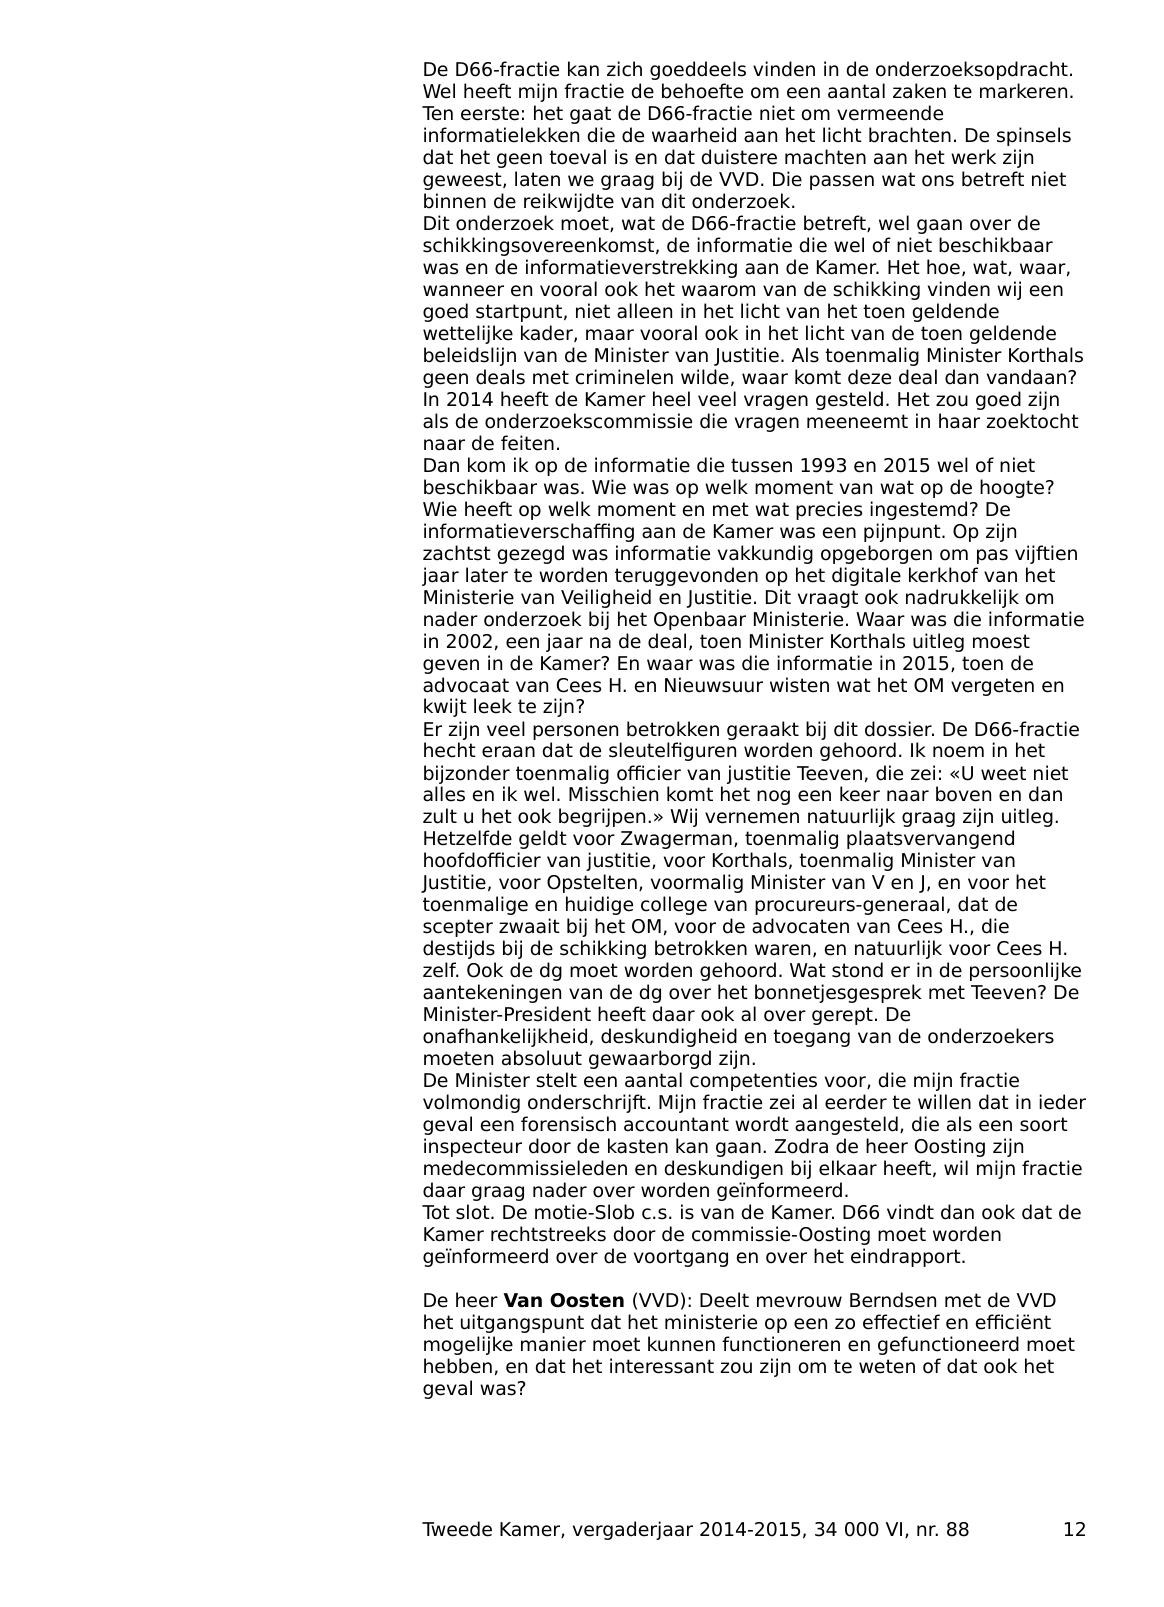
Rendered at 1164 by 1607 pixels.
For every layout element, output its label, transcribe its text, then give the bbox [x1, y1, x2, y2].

text Tot slot. De motie-Slob c.s. is van de Kamer. D66 vindt dan ook dat de Kamer rechtstreeks door de commissie-Oosting moet worden geïnformeerd over de voortgang en over het eindrapport. [422, 1202, 1087, 1268]
text De heer Van Oosten (VVD): Deelt mevrouw Berndsen met de VVD het uitgangspunt dat het ministerie op een zo effectief en efficiënt mogelijke manier moet kunnen functioneren en gefunctioneerd moet hebben, en dat het interessant zou zijn om te weten of dat ook het geval was? [422, 1290, 1087, 1400]
text Er zijn veel personen betrokken geraakt bij dit dossier. De D66-fractie hecht eraan dat de sleutelfiguren worden gehoord. Ik noem in het bijzonder toenmalig officier van justitie Teeven, die zei: «U weet niet alles en ik wel. Misschien komt het nog een keer naar boven en dan zult u het ook begrijpen.» Wij vernemen natuurlijk graag zijn uitleg. Hetzelfde geldt voor Zwagerman, toenmalig plaatsvervangend hoofdofficier van justitie, voor Korthals, toenmalig Minister van Justitie, voor Opstelten, voormalig Minister van V en J, en voor het toenmalige en huidige college van procureurs-generaal, dat de scepter zwaait bij het OM, voor de advocaten van Cees H., die destijds bij de schikking betrokken waren, en natuurlijk voor Cees H. zelf. Ook de dg moet worden gehoord. Wat stond er in de persoonlijke aantekeningen van de dg over het bonnetjesgesprek met Teeven? De Minister-President heeft daar ook al over gerept. De onafhankelijkheid, deskundigheid en toegang van de onderzoekers moeten absoluut gewaarborgd zijn. [422, 718, 1087, 1070]
text De D66-fractie kan zich goeddeels vinden in de onderzoeksopdracht. Wel heeft mijn fractie de behoefte om een aantal zaken te markeren. Ten eerste: het gaat de D66-fractie niet om vermeende informatielekken die de waarheid aan het licht brachten. De spinsels dat het geen toeval is en dat duistere machten aan het werk zijn geweest, laten we graag bij de VVD. Die passen wat ons betreft niet binnen de reikwijdte van dit onderzoek. [422, 59, 1087, 213]
text De Minister stelt een aantal competenties voor, die mijn fractie volmondig onderschrijft. Mijn fractie zei al eerder te willen dat in ieder geval een forensisch accountant wordt aangesteld, die als een soort inspecteur door de kasten kan gaan. Zodra de heer Oosting zijn medecommissieleden en deskundigen bij elkaar heeft, wil mijn fractie daar graag nader over worden geïnformeerd. [422, 1070, 1087, 1202]
text Dan kom ik op de informatie die tussen 1993 en 2015 wel of niet beschikbaar was. Wie was op welk moment van wat op de hoogte? Wie heeft op welk moment en met wat precies ingestemd? De informatieverschaffing aan de Kamer was een pijnpunt. Op zijn zachtst gezegd was informatie vakkundig opgeborgen om pas vijftien jaar later te worden teruggevonden op het digitale kerkhof van het Ministerie van Veiligheid en Justitie. Dit vraagt ook nadrukkelijk om nader onderzoek bij het Openbaar Ministerie. Waar was die informatie in 2002, een jaar na de deal, toen Minister Korthals uitleg moest geven in de Kamer? En waar was die informatie in 2015, toen de advocaat van Cees H. en Nieuwsuur wisten wat het OM vergeten en kwijt leek te zijn? [422, 455, 1087, 718]
text Dit onderzoek moet, wat de D66-fractie betreft, wel gaan over de schikkingsovereenkomst, de informatie die wel of niet beschikbaar was en de informatieverstrekking aan de Kamer. Het hoe, wat, waar, wanneer en vooral ook het waarom van de schikking vinden wij een goed startpunt, niet alleen in het licht van het toen geldende wettelijke kader, maar vooral ook in het licht van de toen geldende beleidslijn van de Minister van Justitie. Als toenmalig Minister Korthals geen deals met criminelen wilde, waar komt deze deal dan vandaan? In 2014 heeft de Kamer heel veel vragen gesteld. Het zou goed zijn als de onderzoekscommissie die vragen meeneemt in haar zoektocht naar de feiten. [422, 213, 1087, 455]
